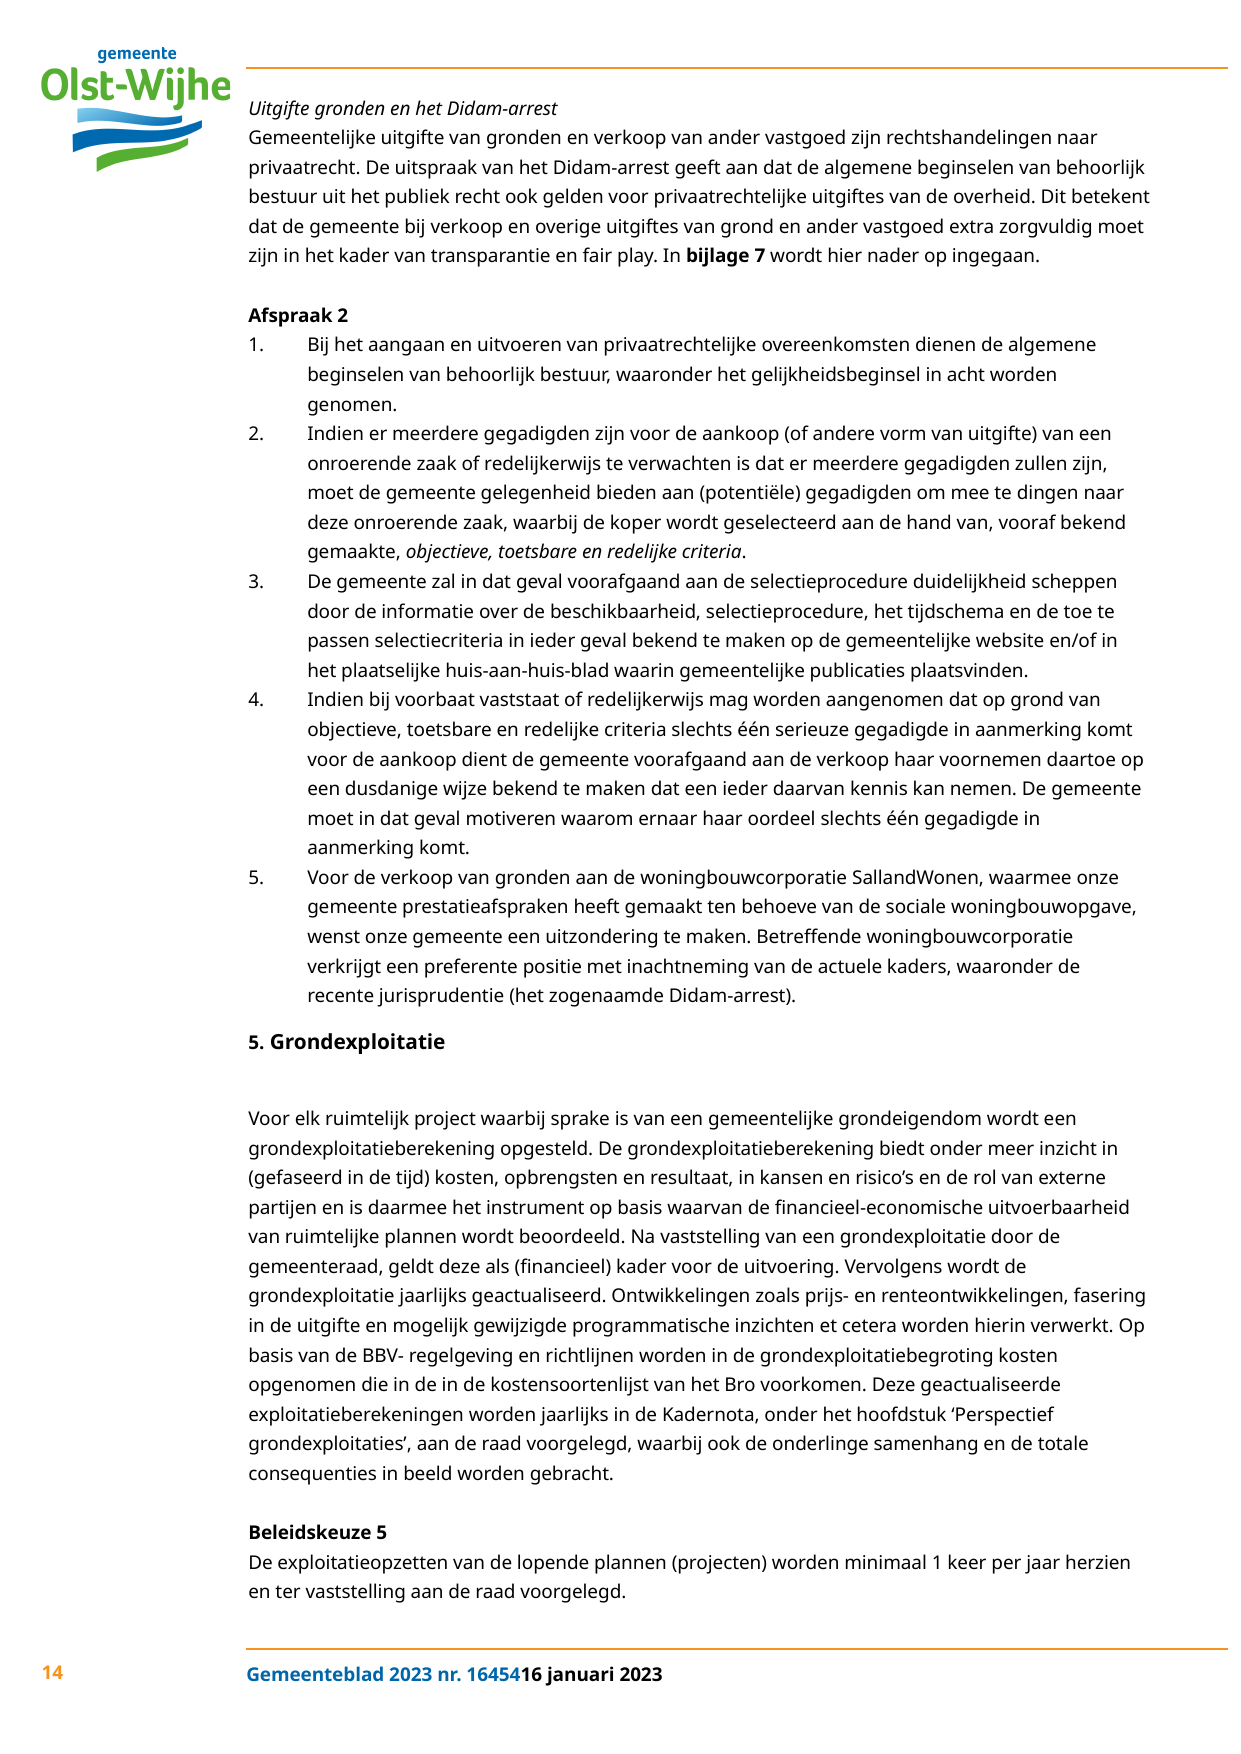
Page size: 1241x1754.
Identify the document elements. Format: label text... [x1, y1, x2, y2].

text Afspraak 2 [248, 302, 1152, 328]
table_header Bij het aangaan en uitvoeren van privaatrechtelijke overeenkomsten dienen de algemene beginselen van behoorlijk bestuur, waaronder het gelijkheidsbeginsel in acht worden genomen. Indien er meerdere gegadigden zijn voor de aankoop (of andere vorm van uitgifte) van een onroerende zaak of redelijkerwijs te verwachten is dat er meerdere gegadigden zullen zijn, moet de gemeente gelegenheid bieden aan (potentiële) gegadigden om mee te dingen naar deze onroerende zaak, waarbij de koper wordt geselecteerd aan de hand van, vooraf bekend gemaakte, objectieve, toetsbare en redelijke criteria. De gemeente zal in dat geval voorafgaand aan de selectieprocedure duidelijkheid scheppen door de informatie over de beschikbaarheid, selectieprocedure, het tijdschema en de toe te passen selectiecriteria in ieder geval bekend te maken op de gemeentelijke website en/of in het plaatselijke huis-aan-huis-blad waarin gemeentelijke publicaties plaatsvinden. Indien bij voorbaat vaststaat of redelijkerwijs mag worden aangenomen dat op grond van objectieve, toetsbare en redelijke criteria slechts één serieuze gegadigde in aanmerking komt voor de aankoop dient de gemeente voorafgaand aan de verkoop haar voornemen daartoe op een dusdanige wijze bekend te maken dat een ieder daarvan kennis kan nemen. De gemeente moet in dat geval motiveren waarom ernaar haar oordeel slechts één gegadigde in aanmerking komt. Voor de verkoop van gronden aan de woningbouwcorporatie SallandWonen, waarmee onze gemeente prestatieafspraken heeft gemaakt ten behoeve van de sociale woningbouwopgave, wenst onze gemeente een uitzondering te maken. Betreffende woningbouwcorporatie verkrijgt een preferente positie met inachtneming van de actuele kaders, waaronder de recente jurisprudentie (het zogenaamde Didam-arrest). [248, 332, 1152, 1008]
picture [41, 47, 231, 172]
text Gemeentelijke uitgifte van gronden en verkoop van ander vastgoed zijn rechtshandelingen naar privaatrecht. De uitspraak van het Didam-arrest geeft aan dat de algemene beginselen van behoorlijk bestuur uit het publiek recht ook gelden voor privaatrechtelijke uitgiftes van de overheid. Dit betekent dat de gemeente bij verkoop en overige uitgiftes van grond en ander vastgoed extra zorgvuldig moet zijn in het kader van transparantie en fair play. In bijlage 7 wordt hier nader op ingegaan. [248, 124, 1152, 268]
table_header De exploitatieopzetten van de lopende plannen (projecten) worden minimaal 1 keer per jaar herzien en ter vaststelling aan de raad voorgelegd. [248, 1549, 1152, 1604]
text 5. Grondexploitatie [248, 1027, 1152, 1056]
text Uitgifte gronden en het Didam-arrest [248, 95, 1152, 121]
text Beleidskeuze 5 [248, 1519, 1152, 1545]
text Voor elk ruimtelijk project waarbij sprake is van een gemeentelijke grondeigendom wordt een grondexploitatieberekening opgesteld. De grondexploitatieberekening biedt onder meer inzicht in (gefaseerd in de tijd) kosten, opbrengsten en resultaat, in kansen en risico’s en de rol van externe partijen en is daarmee het instrument op basis waarvan de financieel-economische uitvoerbaarheid van ruimtelijke plannen wordt beoordeeld. Na vaststelling van een grondexploitatie door de gemeenteraad, geldt deze als (financieel) kader voor de uitvoering. Vervolgens wordt de grondexploitatie jaarlijks geactualiseerd. Ontwikkelingen zoals prijs- en renteontwikkelingen, fasering in de uitgifte en mogelijk gewijzigde programmatische inzichten et cetera worden hierin verwerkt. Op basis van de BBV- regelgeving en richtlijnen worden in de grondexploitatiebegroting kosten opgenomen die in de in de kostensoortenlijst van het Bro voorkomen. Deze geactualiseerde exploitatieberekeningen worden jaarlijks in de Kadernota, onder het hoofdstuk ‘Perspectief grondexploitaties’, aan de raad voorgelegd, waarbij ook de onderlinge samenhang en de totale consequenties in beeld worden gebracht. [248, 1105, 1152, 1486]
